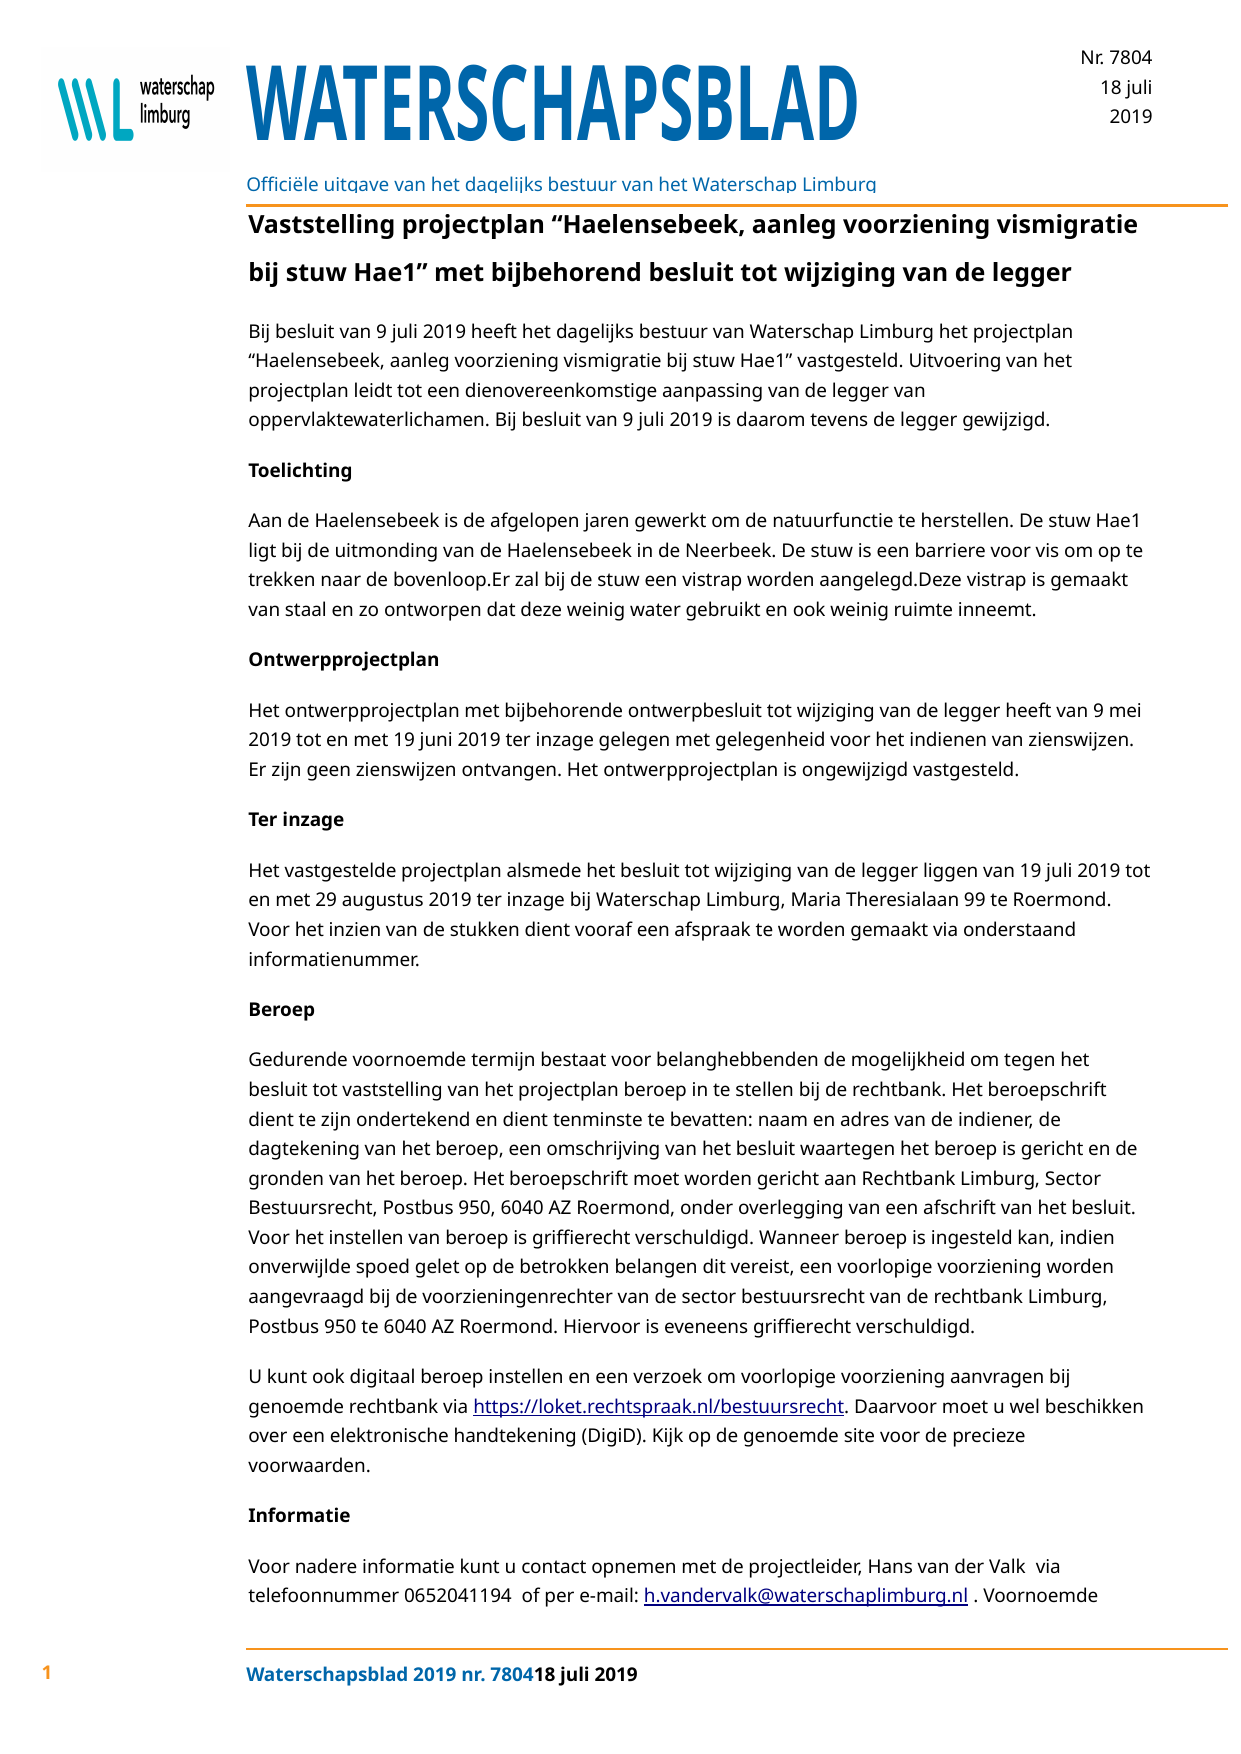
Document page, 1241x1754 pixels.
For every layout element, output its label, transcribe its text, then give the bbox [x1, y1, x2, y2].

text Gedurende voornoemde termijn bestaat voor belanghebbenden de mogelijkheid om tegen het besluit tot vaststelling van het projectplan beroep in te stellen bij de rechtbank. Het beroepschrift dient te zijn ondertekend en dient tenminste te bevatten: naam en adres van de indiener, de dagtekening van het beroep, een omschrijving van het besluit waartegen het beroep is gericht en de gronden van het beroep. Het beroepschrift moet worden gericht aan Rechtbank Limburg, Sector Bestuursrecht, Postbus 950, 6040 AZ Roermond, onder overlegging van een afschrift van het besluit. Voor het instellen van beroep is griffierecht verschuldigd. Wanneer beroep is ingesteld kan, indien onverwijlde spoed gelet op de betrokken belangen dit vereist, een voorlopige voorziening worden aangevraagd bij de voorzieningenrechter van de sector bestuursrecht van de rechtbank Limburg, Postbus 950 te 6040 AZ Roermond. Hiervoor is eveneens griffierecht verschuldigd. [248, 1047, 1152, 1339]
text Aan de Haelensebeek is de afgelopen jaren gewerkt om de natuurfunctie te herstellen. De stuw Hae1 ligt bij de uitmonding van de Haelensebeek in de Neerbeek. De stuw is een barriere voor vis om op te trekken naar de bovenloop.Er zal bij de stuw een vistrap worden aangelegd.Deze vistrap is gemaakt van staal en zo ontworpen dat deze weinig water gebruikt en ook weinig ruimte inneemt. [248, 507, 1152, 622]
text Vaststelling projectplan “Haelensebeek, aanleg voorziening vismigratie bij stuw Hae1” met bijbehorend besluit tot wijziging van de legger [248, 207, 1152, 288]
text Toelichting [248, 457, 1152, 483]
text Bij besluit van 9 juli 2019 heeft het dagelijks bestuur van Waterschap Limburg het projectplan “Haelensebeek, aanleg voorziening vismigratie bij stuw Hae1” vastgesteld. Uitvoering van het projectplan leidt tot een dienovereenkomstige aanpassing van de legger van oppervlaktewaterlichamen. Bij besluit van 9 juli 2019 is daarom tevens de legger gewijzigd. [248, 318, 1152, 432]
text U kunt ook digitaal beroep instellen en een verzoek om voorlopige voorziening aanvragen bij genoemde rechtbank via https://loket.rechtspraak.nl/bestuursrecht. Daarvoor moet u wel beschikken over een elektronische handtekening (DigiD). Kijk op de genoemde site voor de precieze voorwaarden. [248, 1363, 1152, 1478]
text Voor nadere informatie kunt u contact opnemen met de projectleider, Hans van der Valk via telefoonnummer 0652041194 of per e-mail: h.vandervalk@waterschaplimburg.nl . Voornoemde [248, 1553, 1152, 1608]
text Ter inzage [248, 807, 1152, 832]
text Informatie [248, 1502, 1152, 1528]
text Het ontwerpprojectplan met bijbehorende ontwerpbesluit tot wijziging van de legger heeft van 9 mei 2019 tot en met 19 juni 2019 ter inzage gelegen met gelegenheid voor het indienen van zienswijzen. Er zijn geen zienswijzen ontvangen. Het ontwerpprojectplan is ongewijzigd vastgesteld. [248, 697, 1152, 782]
text Beroep [248, 996, 1152, 1022]
text Het vastgestelde projectplan alsmede het besluit tot wijziging van de legger liggen van 19 juli 2019 tot en met 29 augustus 2019 ter inzage bij Waterschap Limburg, Maria Theresialaan 99 te Roermond. Voor het inzien van de stukken dient vooraf een afspraak te worden gemaakt via onderstaand informatienummer. [248, 857, 1152, 972]
picture [41, 47, 231, 172]
text Ontwerpprojectplan [248, 647, 1152, 672]
